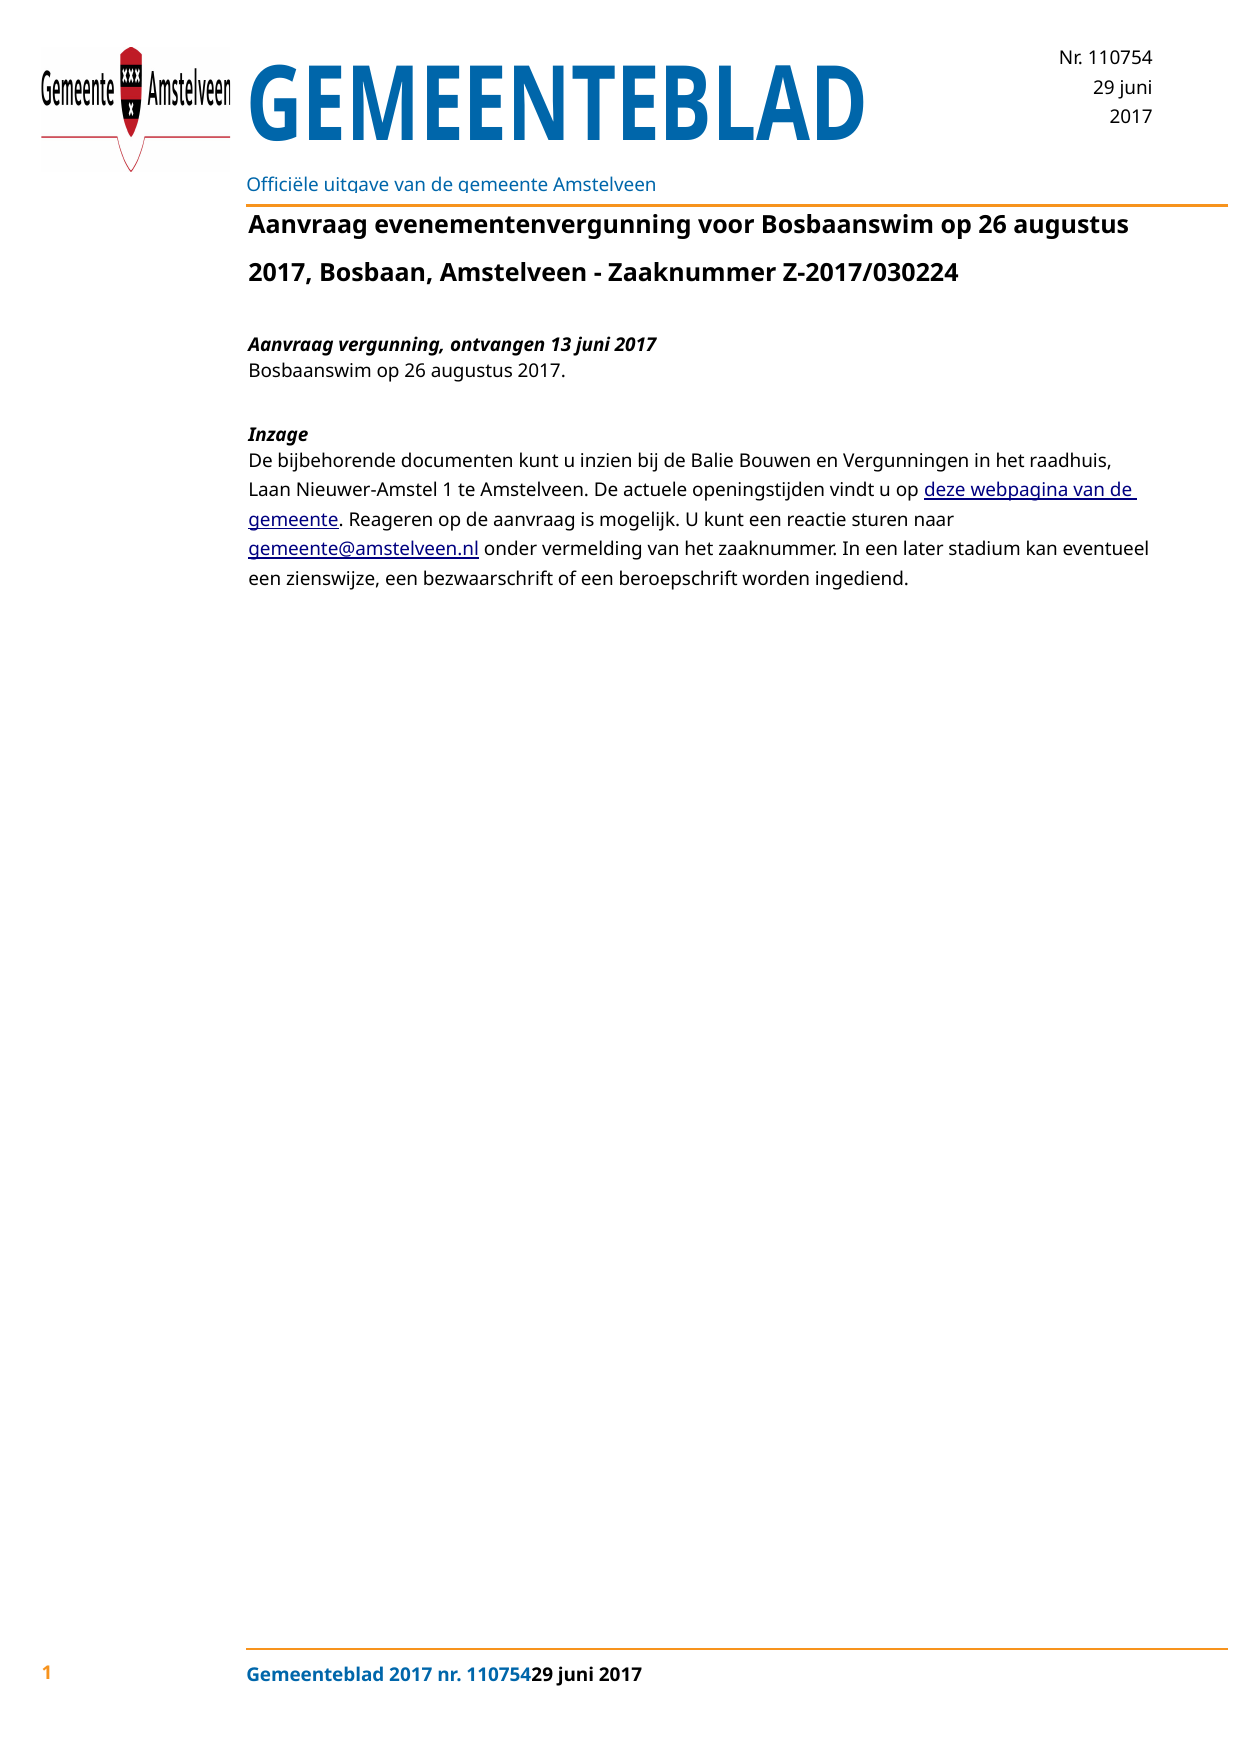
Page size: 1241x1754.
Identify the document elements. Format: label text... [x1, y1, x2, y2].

text Inzage [248, 421, 1152, 447]
text Aanvraag vergunning, ontvangen 13 juni 2017 [248, 331, 1152, 357]
picture [41, 47, 231, 172]
text Bosbaanswim op 26 augustus 2017. [248, 357, 1152, 383]
text Aanvraag evenementenvergunning voor Bosbaanswim op 26 augustus 2017, Bosbaan, Amstelveen - Zaaknummer Z-2017/030224 [248, 207, 1152, 288]
text De bijbehorende documenten kunt u inzien bij de Balie Bouwen en Vergunningen in het raadhuis, Laan Nieuwer-Amstel 1 te Amstelveen. De actuele openingstijden vindt u op deze webpagina van de gemeente. Reageren op de aanvraag is mogelijk. U kunt een reactie sturen naar gemeente@amstelveen.nl onder vermelding van het zaaknummer. In een later stadium kan eventueel een zienswijze, een bezwaarschrift of een beroepschrift worden ingediend. [248, 447, 1152, 591]
